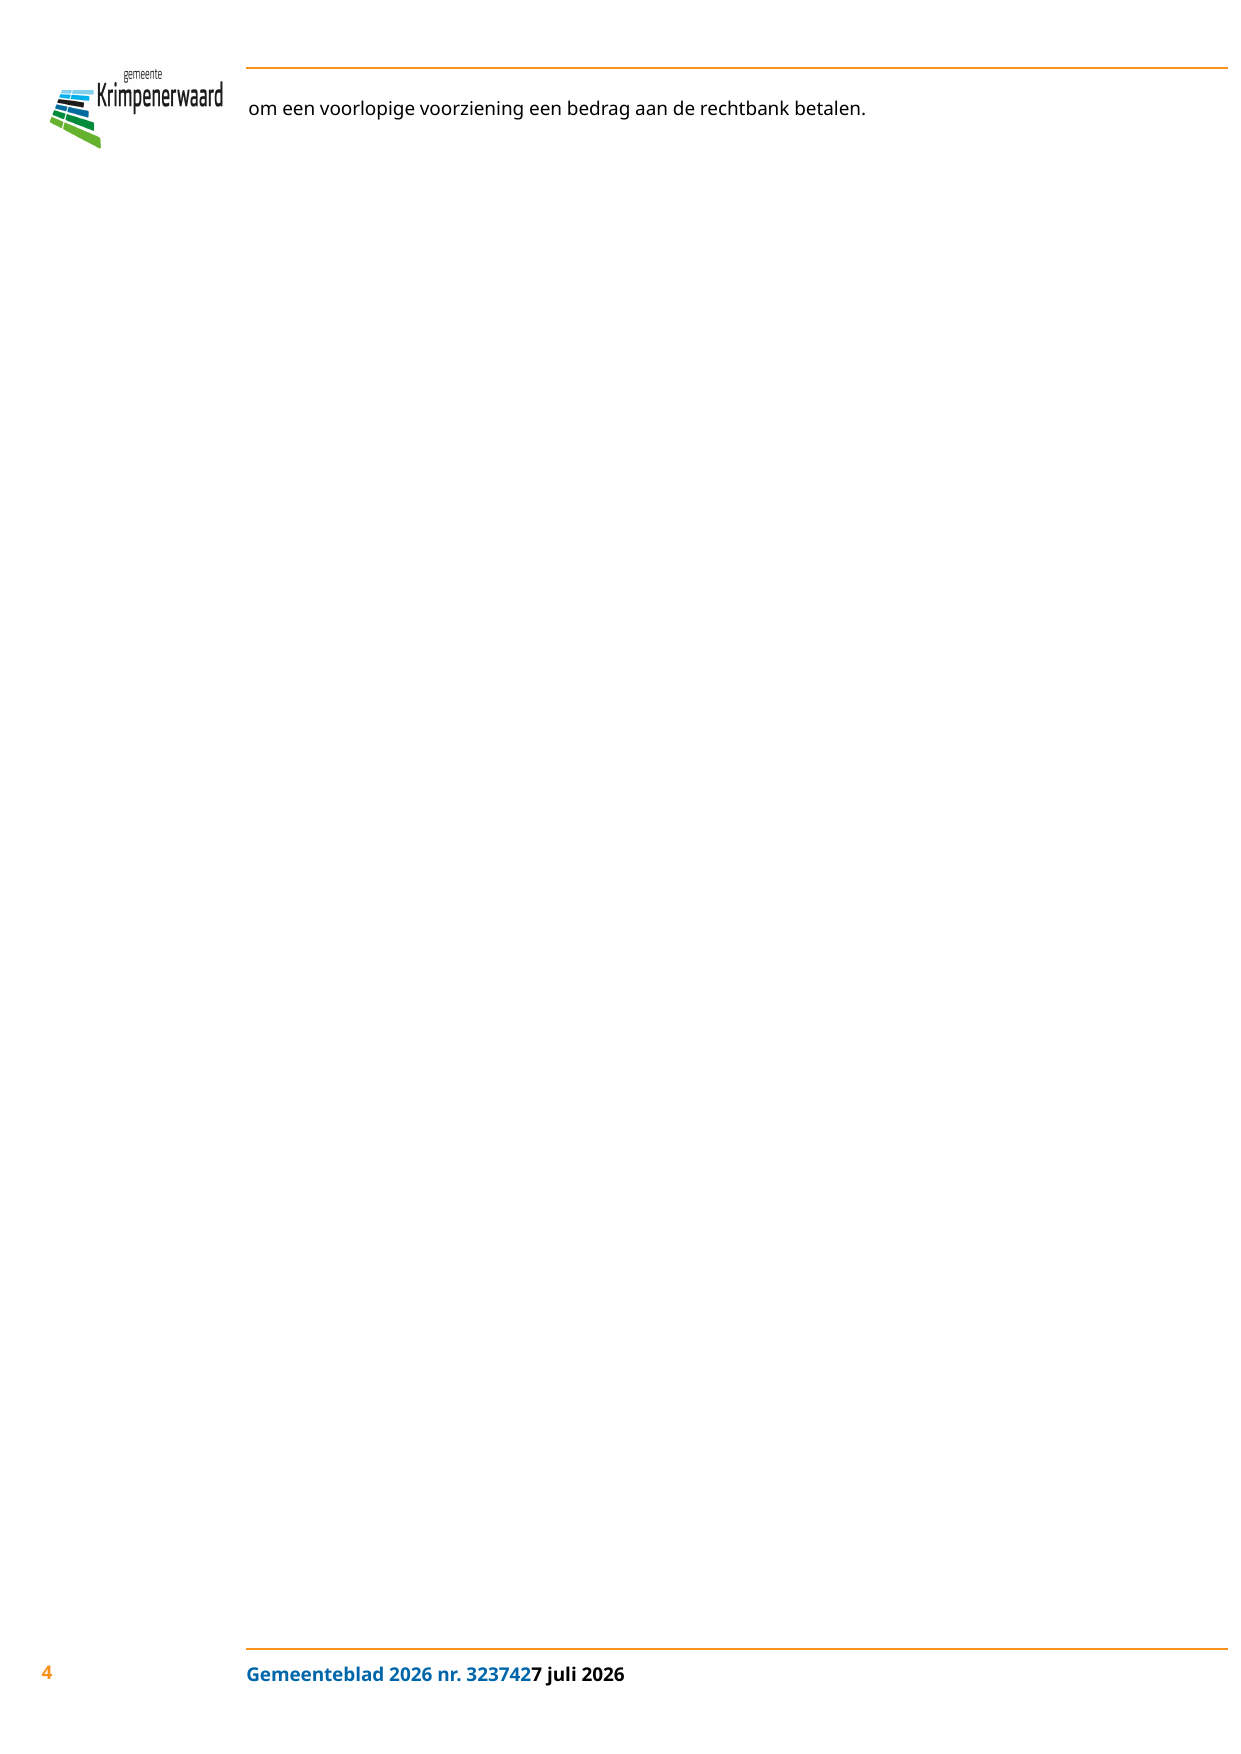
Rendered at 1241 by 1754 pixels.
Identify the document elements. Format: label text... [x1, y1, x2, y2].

text om een voorlopige voorziening een bedrag aan de rechtbank betalen. [248, 95, 1152, 121]
picture [41, 47, 231, 172]
